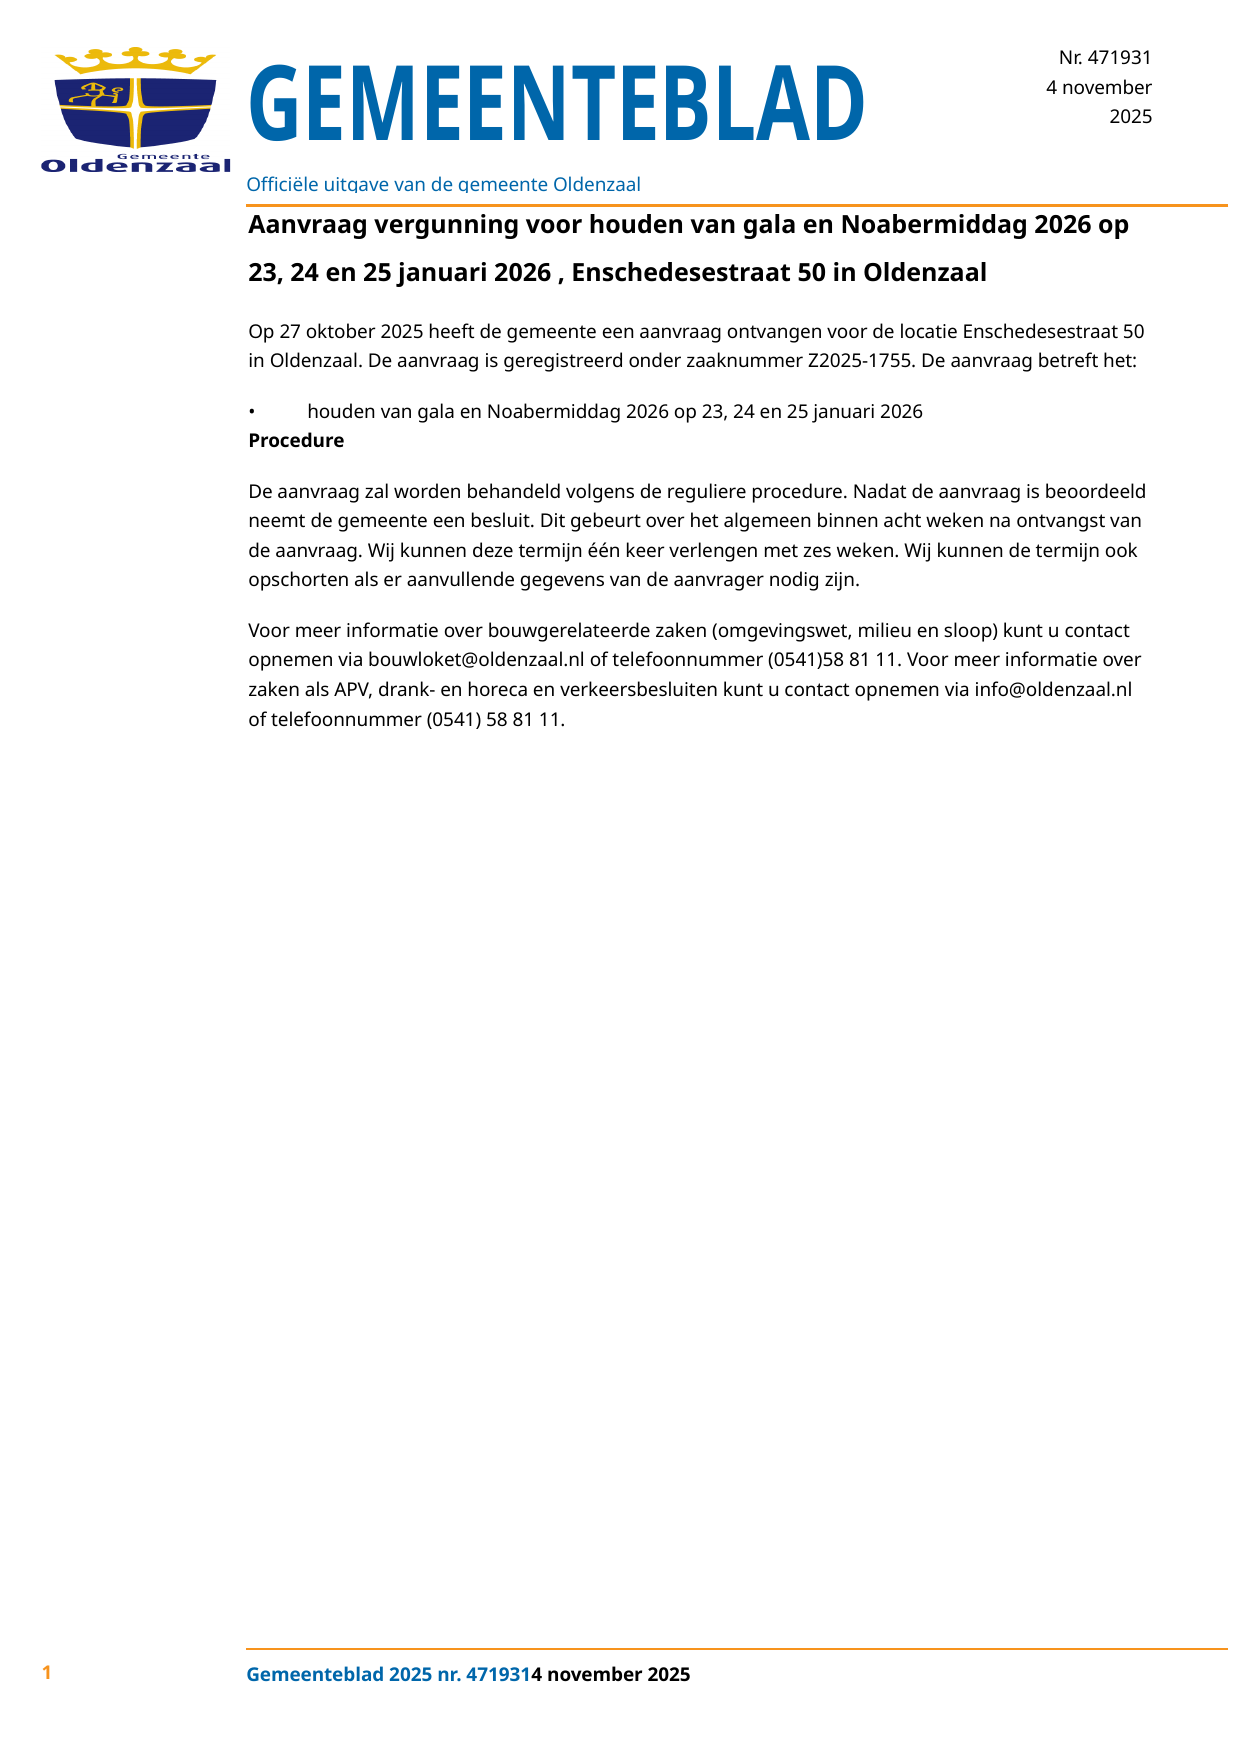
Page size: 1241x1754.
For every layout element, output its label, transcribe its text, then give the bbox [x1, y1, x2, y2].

text Voor meer informatie over bouwgerelateerde zaken (omgevingswet, milieu en sloop) kunt u contact opnemen via bouwloket@oldenzaal.nl of telefoonnummer (0541)58 81 11. Voor meer informatie over zaken als APV, drank- en horeca en verkeersbesluiten kunt u contact opnemen via info@oldenzaal.nl of telefoonnummer (0541) 58 81 11. [248, 617, 1152, 732]
text Aanvraag vergunning voor houden van gala en Noabermiddag 2026 op 23, 24 en 25 januari 2026 , Enschedesestraat 50 in Oldenzaal [248, 207, 1152, 288]
text De aanvraag zal worden behandeld volgens de reguliere procedure. Nadat de aanvraag is beoordeeld neemt de gemeente een besluit. Dit gebeurt over het algemeen binnen acht weken na ontvangst van de aanvraag. Wij kunnen deze termijn één keer verlengen met zes weken. Wij kunnen de termijn ook opschorten als er aanvullende gegevens van de aanvrager nodig zijn. [248, 478, 1152, 592]
list houden van gala en Noabermiddag 2026 op 23, 24 en 25 januari 2026 [248, 398, 1152, 424]
text Procedure [248, 427, 1152, 453]
text Op 27 oktober 2025 heeft de gemeente een aanvraag ontvangen voor de locatie Enschedesestraat 50 in Oldenzaal. De aanvraag is geregistreerd onder zaaknummer Z2025-1755. De aanvraag betreft het: [248, 318, 1152, 373]
picture [41, 47, 231, 172]
